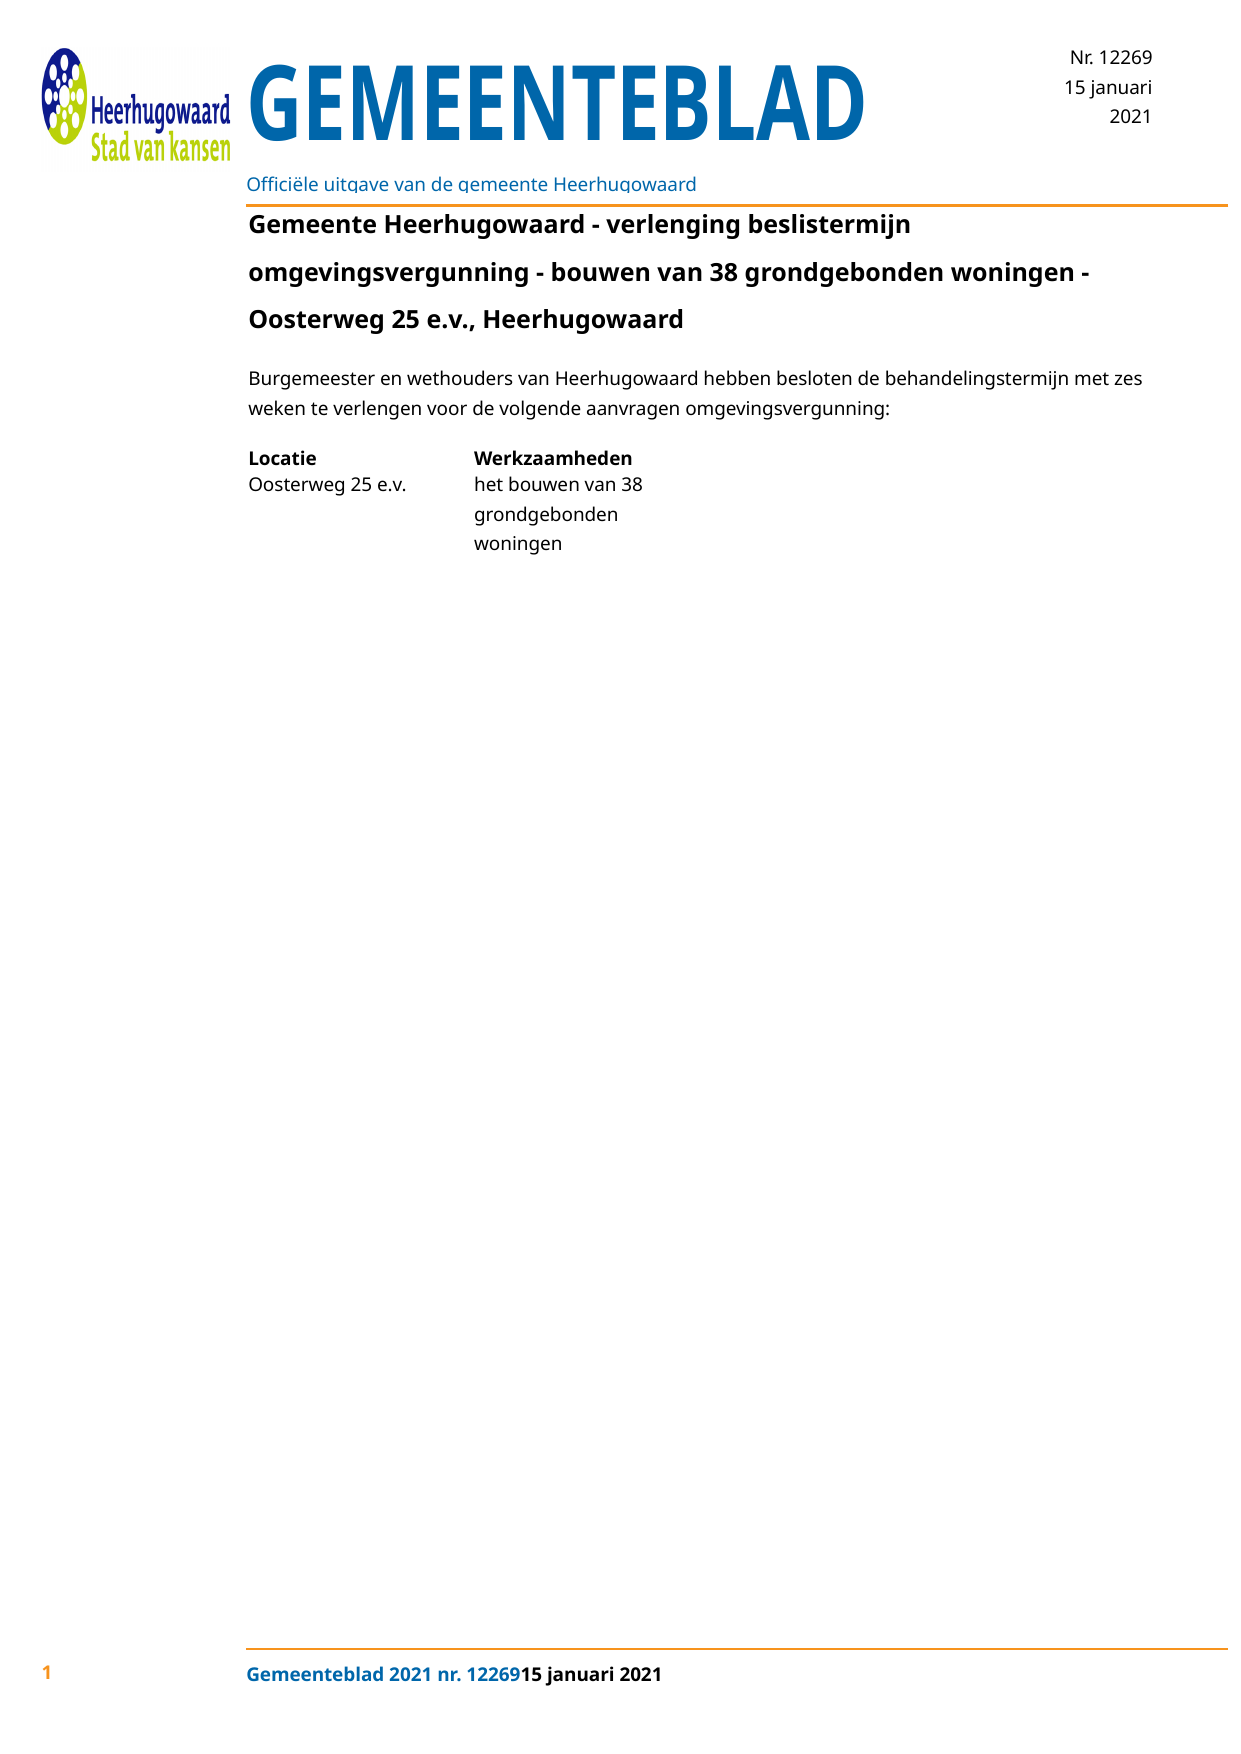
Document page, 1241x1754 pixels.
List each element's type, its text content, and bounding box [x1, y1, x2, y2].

text Gemeente Heerhugowaard - verlenging beslistermijn omgevingsvergunning - bouwen van 38 grondgebonden woningen - Oosterweg 25 e.v., Heerhugowaard [248, 207, 1152, 336]
table_cell het bouwen van 38 grondgebonden woningen [474, 471, 700, 556]
table_header Locatie [248, 446, 474, 471]
picture [41, 47, 231, 172]
text Burgemeester en wethouders van Heerhugowaard hebben besloten de behandelingstermijn met zes weken te verlengen voor de volgende aanvragen omgevingsvergunning: [248, 366, 1152, 421]
table_header Werkzaamheden [474, 446, 700, 471]
table_cell Oosterweg 25 e.v. [248, 471, 474, 556]
